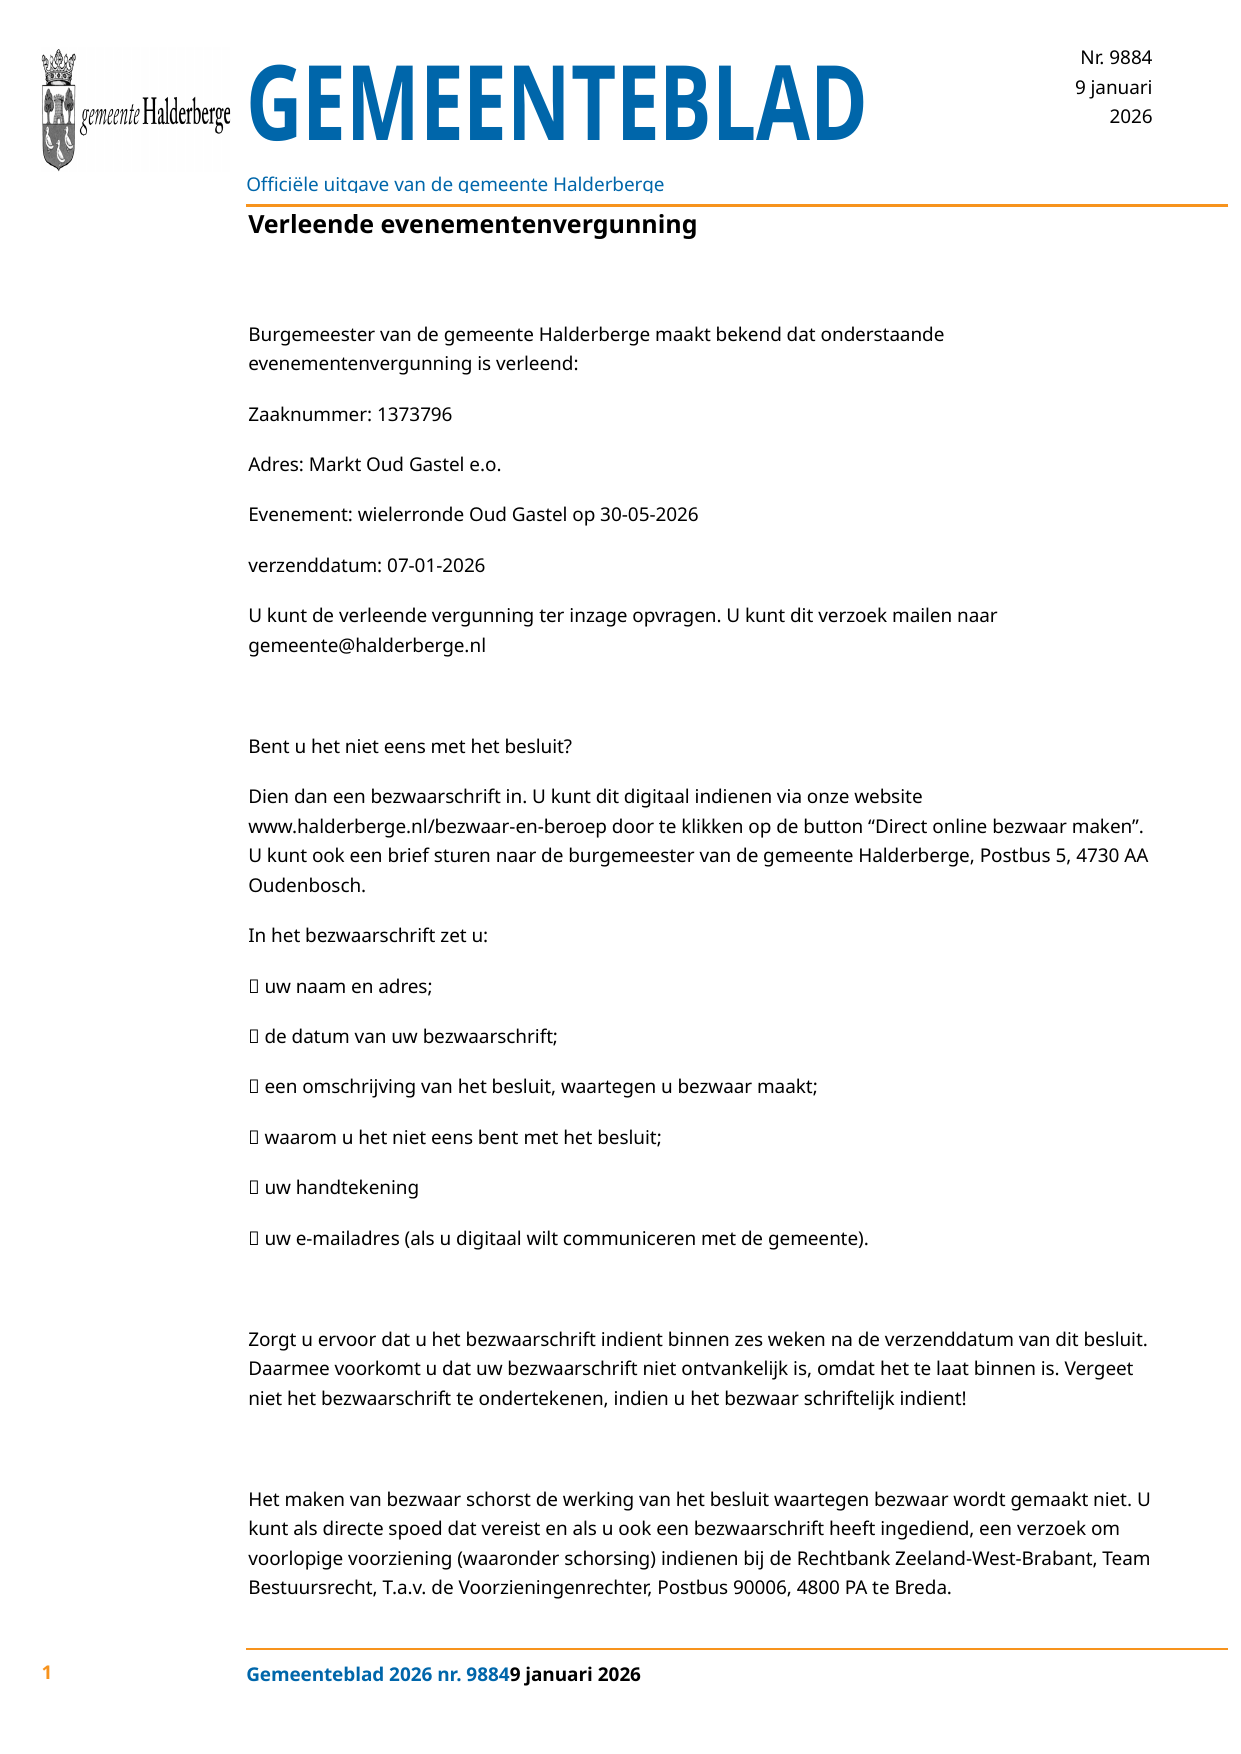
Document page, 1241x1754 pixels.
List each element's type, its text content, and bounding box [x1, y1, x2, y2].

text  uw handtekening [248, 1174, 1152, 1200]
text U kunt de verleende vergunning ter inzage opvragen. U kunt dit verzoek mailen naar gemeente@halderberge.nl [248, 602, 1152, 658]
text Dien dan een bezwaarschrift in. U kunt dit digitaal indienen via onze website www.halderberge.nl/bezwaar-en-beroep door te klikken op de button “Direct online bezwaar maken”. U kunt ook een brief sturen naar de burgemeester van de gemeente Halderberge, Postbus 5, 4730 AA Oudenbosch. [248, 783, 1152, 898]
text Het maken van bezwaar schorst de werking van het besluit waartegen bezwaar wordt gemaakt niet. U kunt als directe spoed dat vereist en als u ook een bezwaarschrift heeft ingediend, een verzoek om voorlopige voorziening (waaronder schorsing) indienen bij de Rechtbank Zeeland-West-Brabant, Team Bestuursrecht, T.a.v. de Voorzieningenrechter, Postbus 90006, 4800 PA te Breda. [248, 1486, 1152, 1600]
text verzenddatum: 07-01-2026 [248, 552, 1152, 578]
text In het bezwaarschrift zet u: [248, 922, 1152, 948]
picture [41, 47, 231, 172]
text Zaaknummer: 1373796 [248, 401, 1152, 426]
text Evenement: wielerronde Oud Gastel op 30-05-2026 [248, 502, 1152, 527]
text  waarom u het niet eens bent met het besluit; [248, 1124, 1152, 1150]
text Adres: Markt Oud Gastel e.o. [248, 451, 1152, 477]
text Burgemeester van de gemeente Halderberge maakt bekend dat onderstaande evenementenvergunning is verleend: [248, 321, 1152, 376]
text Zorgt u ervoor dat u het bezwaarschrift indient binnen zes weken na de verzenddatum van dit besluit. Daarmee voorkomt u dat uw bezwaarschrift niet ontvankelijk is, omdat het te laat binnen is. Vergeet niet het bezwaarschrift te ondertekenen, indien u het bezwaar schriftelijk indient! [248, 1326, 1152, 1411]
text Verleende evenementenvergunning [248, 207, 1152, 241]
text  uw naam en adres; [248, 973, 1152, 998]
text Bent u het niet eens met het besluit? [248, 733, 1152, 758]
text  uw e-mailadres (als u digitaal wilt communiceren met de gemeente). [248, 1225, 1152, 1251]
text  een omschrijving van het besluit, waartegen u bezwaar maakt; [248, 1074, 1152, 1099]
text  de datum van uw bezwaarschrift; [248, 1023, 1152, 1049]
